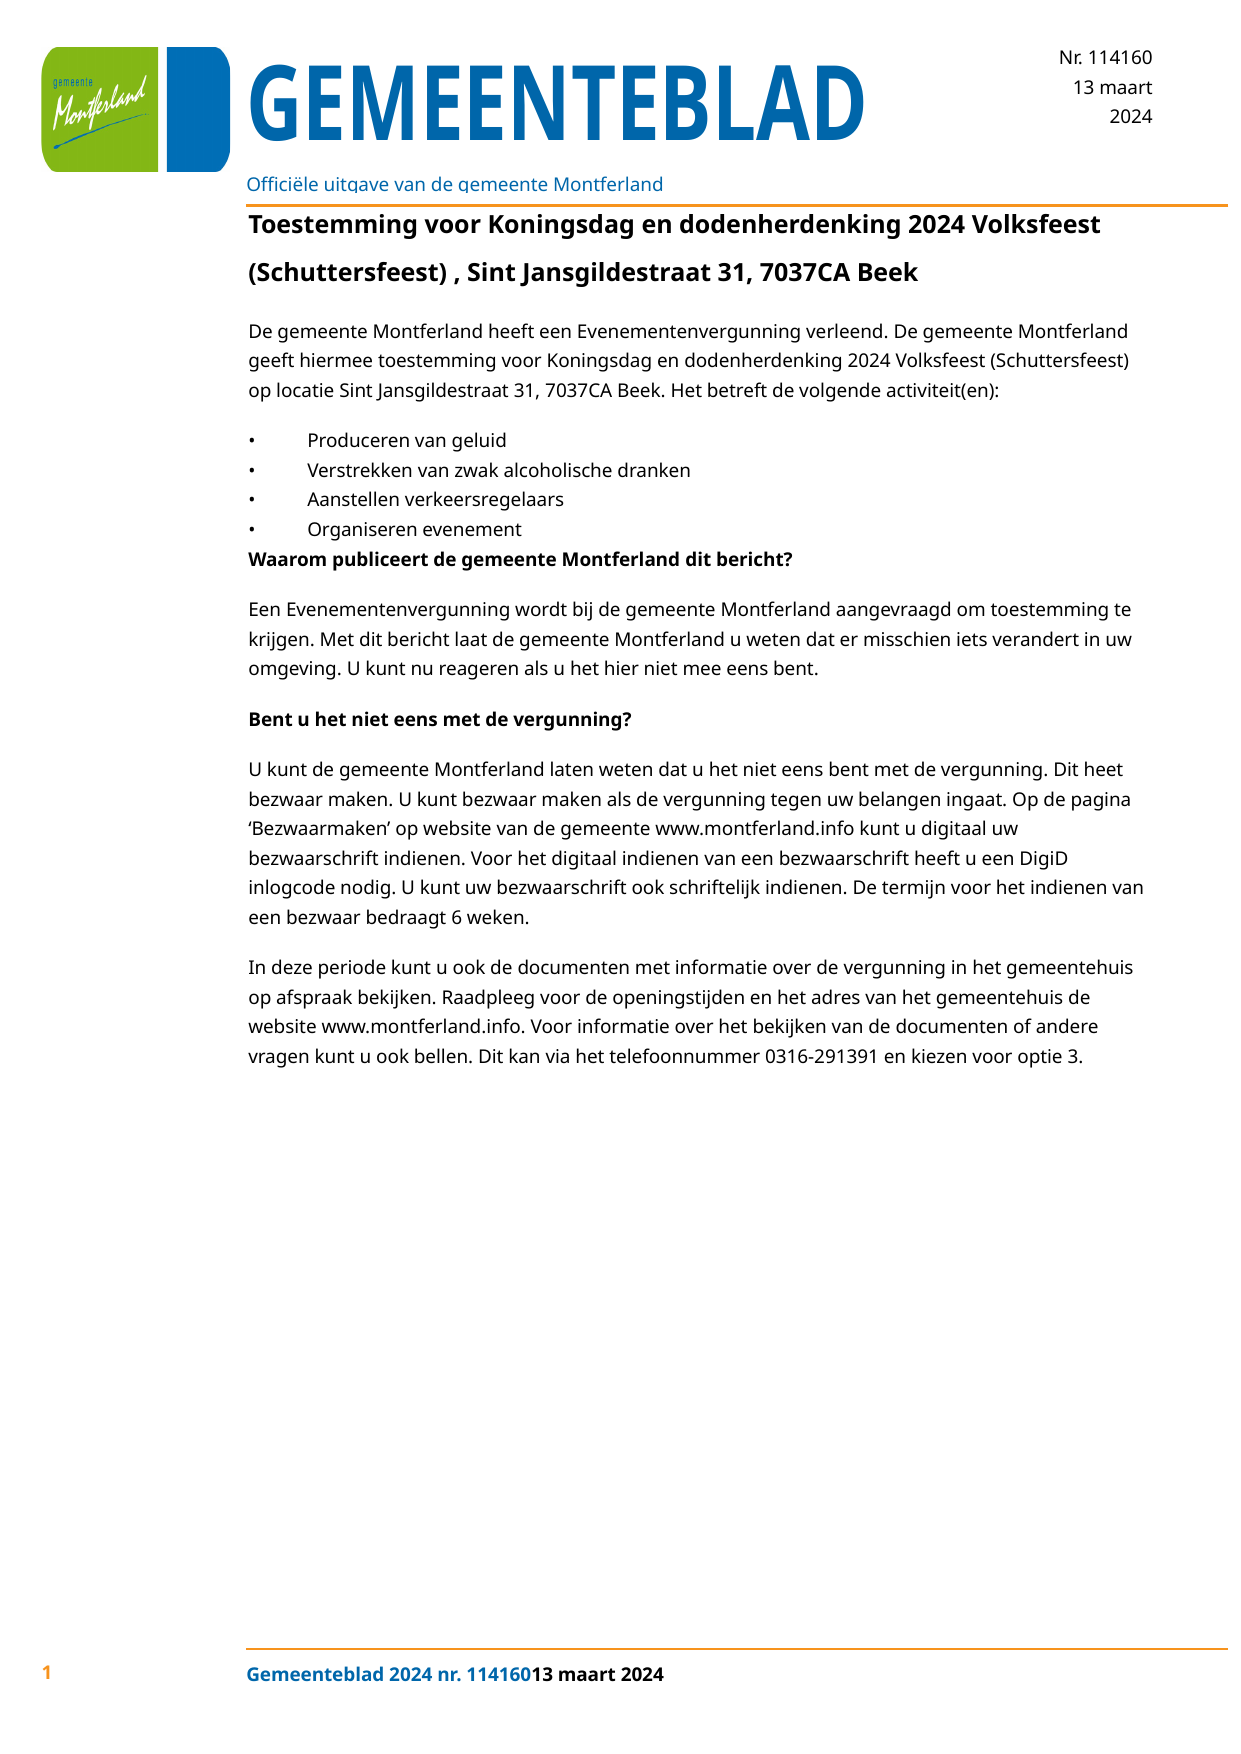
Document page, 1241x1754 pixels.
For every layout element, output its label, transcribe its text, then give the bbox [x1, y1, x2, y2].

list Aanstellen verkeersregelaars [248, 487, 1152, 512]
text Een Evenementenvergunning wordt bij de gemeente Montferland aangevraagd om toestemming te krijgen. Met dit bericht laat de gemeente Montferland u weten dat er misschien iets verandert in uw omgeving. U kunt nu reageren als u het hier niet mee eens bent. [248, 596, 1152, 681]
text Toestemming voor Koningsdag en dodenherdenking 2024 Volksfeest (Schuttersfeest) , Sint Jansgildestraat 31, 7037CA Beek [248, 207, 1152, 288]
list Produceren van geluid [248, 427, 1152, 453]
text In deze periode kunt u ook de documenten met informatie over de vergunning in het gemeentehuis op afspraak bekijken. Raadpleeg voor de openingstijden en het adres van het gemeentehuis de website www.montferland.info. Voor informatie over het bekijken van de documenten of andere vragen kunt u ook bellen. Dit kan via het telefoonnummer 0316-291391 en kiezen voor optie 3. [248, 954, 1152, 1069]
picture [41, 47, 231, 172]
text Bent u het niet eens met de vergunning? [248, 706, 1152, 732]
text U kunt de gemeente Montferland laten weten dat u het niet eens bent met de vergunning. Dit heet bezwaar maken. U kunt bezwaar maken als de vergunning tegen uw belangen ingaat. Op de pagina ‘Bezwaarmaken’ op website van de gemeente www.montferland.info kunt u digitaal uw bezwaarschrift indienen. Voor het digitaal indienen van een bezwaarschrift heeft u een DigiD inlogcode nodig. U kunt uw bezwaarschrift ook schriftelijk indienen. De termijn voor het indienen van een bezwaar bedraagt 6 weken. [248, 756, 1152, 930]
list Verstrekken van zwak alcoholische dranken [248, 457, 1152, 483]
text Waarom publiceert de gemeente Montferland dit bericht? [248, 546, 1152, 572]
text De gemeente Montferland heeft een Evenementenvergunning verleend. De gemeente Montferland geeft hiermee toestemming voor Koningsdag en dodenherdenking 2024 Volksfeest (Schuttersfeest) op locatie Sint Jansgildestraat 31, 7037CA Beek. Het betreft de volgende activiteit(en): [248, 318, 1152, 403]
list Organiseren evenement [248, 516, 1152, 542]
